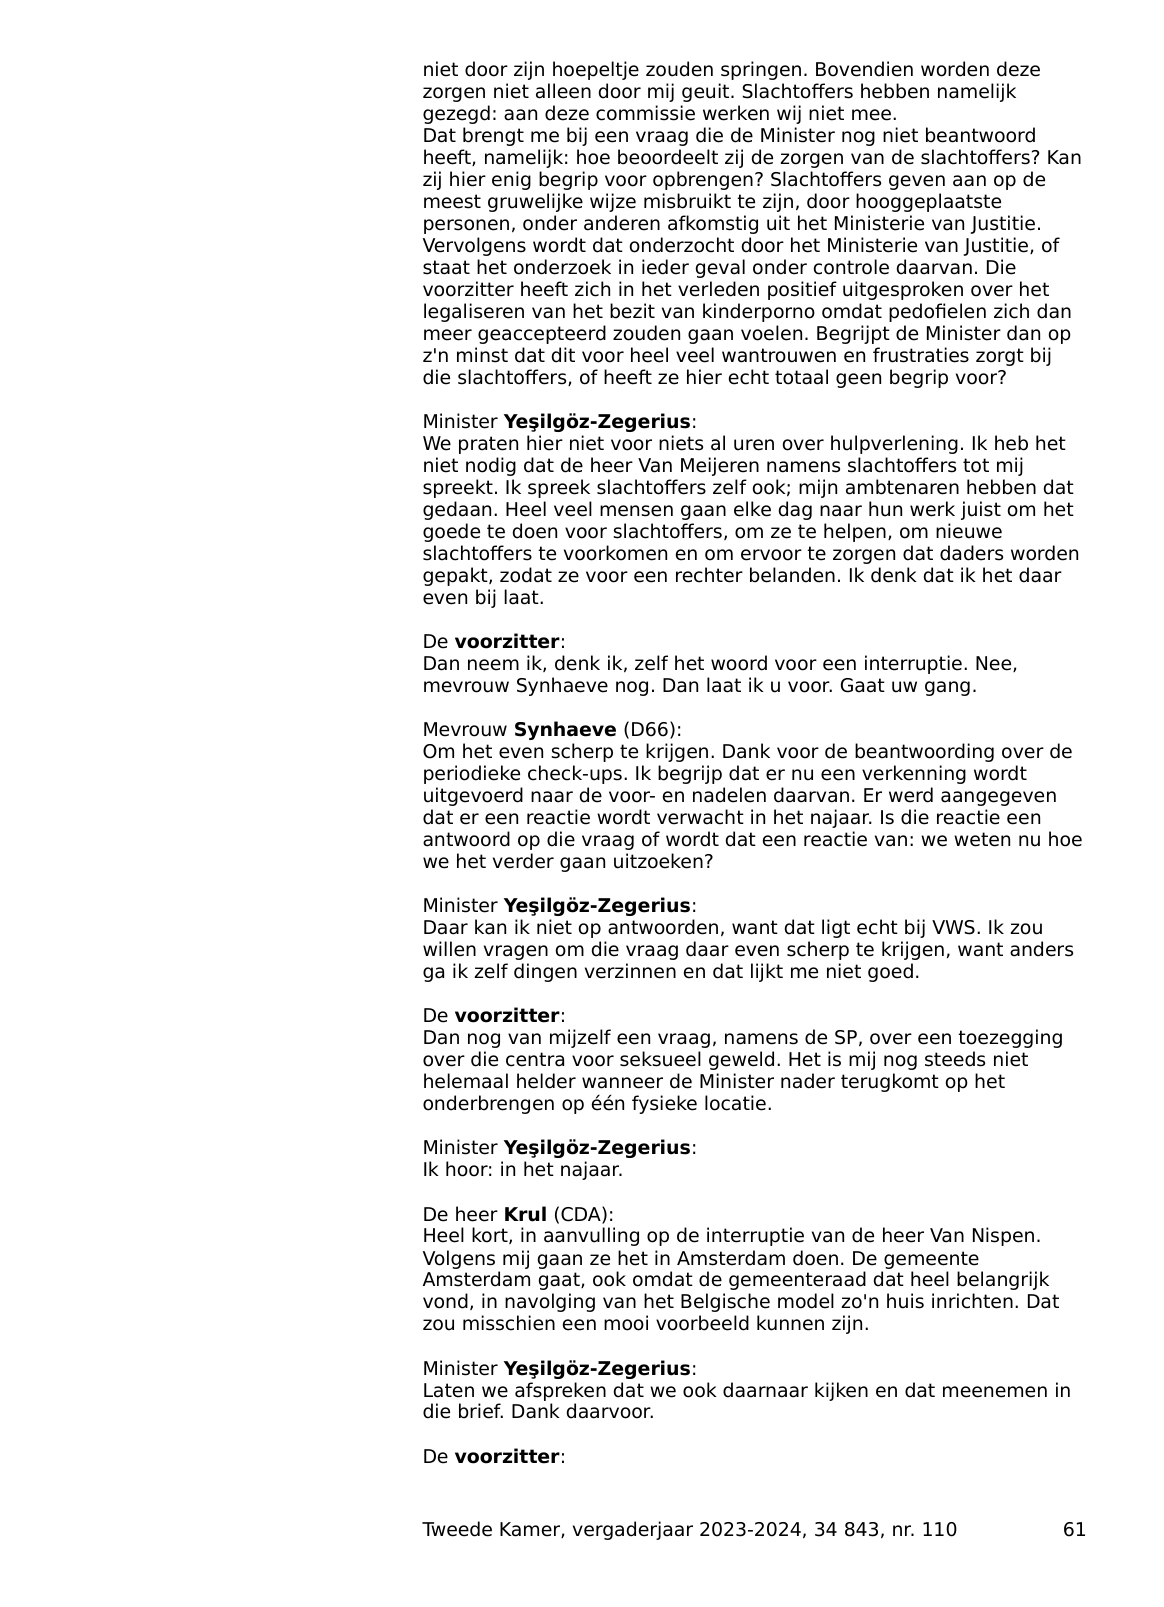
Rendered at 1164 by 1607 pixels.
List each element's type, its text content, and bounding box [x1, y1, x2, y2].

text Mevrouw Synhaeve (D66): [422, 719, 1087, 741]
text We praten hier niet voor niets al uren over hulpverlening. Ik heb het niet nodig dat de heer Van Meijeren namens slachtoffers tot mij spreekt. Ik spreek slachtoffers zelf ook; mijn ambtenaren hebben dat gedaan. Heel veel mensen gaan elke dag naar hun werk juist om het goede te doen voor slachtoffers, om ze te helpen, om nieuwe slachtoffers te voorkomen en om ervoor te zorgen dat daders worden gepakt, zodat ze voor een rechter belanden. Ik denk dat ik het daar even bij laat. [422, 433, 1087, 609]
text De heer Krul (CDA): [422, 1203, 1087, 1225]
text Minister Yeşilgöz-Zegerius: [422, 1137, 1087, 1159]
text Minister Yeşilgöz-Zegerius: [422, 1357, 1087, 1379]
text Heel kort, in aanvulling op de interruptie van de heer Van Nispen. Volgens mij gaan ze het in Amsterdam doen. De gemeente Amsterdam gaat, ook omdat de gemeenteraad dat heel belangrijk vond, in navolging van het Belgische model zo'n huis inrichten. Dat zou misschien een mooi voorbeeld kunnen zijn. [422, 1225, 1087, 1335]
text De voorzitter: [422, 1005, 1087, 1027]
text De voorzitter: [422, 631, 1087, 653]
text Minister Yeşilgöz-Zegerius: [422, 895, 1087, 917]
text Dan neem ik, denk ik, zelf het woord voor een interruptie. Nee, mevrouw Synhaeve nog. Dan laat ik u voor. Gaat uw gang. [422, 653, 1087, 697]
text Dat brengt me bij een vraag die de Minister nog niet beantwoord heeft, namelijk: hoe beoordeelt zij de zorgen van de slachtoffers? Kan zij hier enig begrip voor opbrengen? Slachtoffers geven aan op de meest gruwelijke wijze misbruikt te zijn, door hooggeplaatste personen, onder anderen afkomstig uit het Ministerie van Justitie. Vervolgens wordt dat onderzocht door het Ministerie van Justitie, of staat het onderzoek in ieder geval onder controle daarvan. Die voorzitter heeft zich in het verleden positief uitgesproken over het legaliseren van het bezit van kinderporno omdat pedofielen zich dan meer geaccepteerd zouden gaan voelen. Begrijpt de Minister dan op z'n minst dat dit voor heel veel wantrouwen en frustraties zorgt bij die slachtoffers, of heeft ze hier echt totaal geen begrip voor? [422, 125, 1087, 389]
text Om het even scherp te krijgen. Dank voor de beantwoording over de periodieke check-ups. Ik begrijp dat er nu een verkenning wordt uitgevoerd naar de voor- en nadelen daarvan. Er werd aangegeven dat er een reactie wordt verwacht in het najaar. Is die reactie een antwoord op die vraag of wordt dat een reactie van: we weten nu hoe we het verder gaan uitzoeken? [422, 741, 1087, 873]
text Ik hoor: in het najaar. [422, 1159, 1087, 1181]
text De voorzitter: [422, 1446, 1087, 1468]
text Laten we afspreken dat we ook daarnaar kijken en dat meenemen in die brief. Dank daarvoor. [422, 1379, 1087, 1423]
text Dan nog van mijzelf een vraag, namens de SP, over een toezegging over die centra voor seksueel geweld. Het is mij nog steeds niet helemaal helder wanneer de Minister nader terugkomt op het onderbrengen op één fysieke locatie. [422, 1027, 1087, 1115]
text niet door zijn hoepeltje zouden springen. Bovendien worden deze zorgen niet alleen door mij geuit. Slachtoffers hebben namelijk gezegd: aan deze commissie werken wij niet mee. [422, 59, 1087, 125]
text Daar kan ik niet op antwoorden, want dat ligt echt bij VWS. Ik zou willen vragen om die vraag daar even scherp te krijgen, want anders ga ik zelf dingen verzinnen en dat lijkt me niet goed. [422, 917, 1087, 983]
text Minister Yeşilgöz-Zegerius: [422, 411, 1087, 433]
